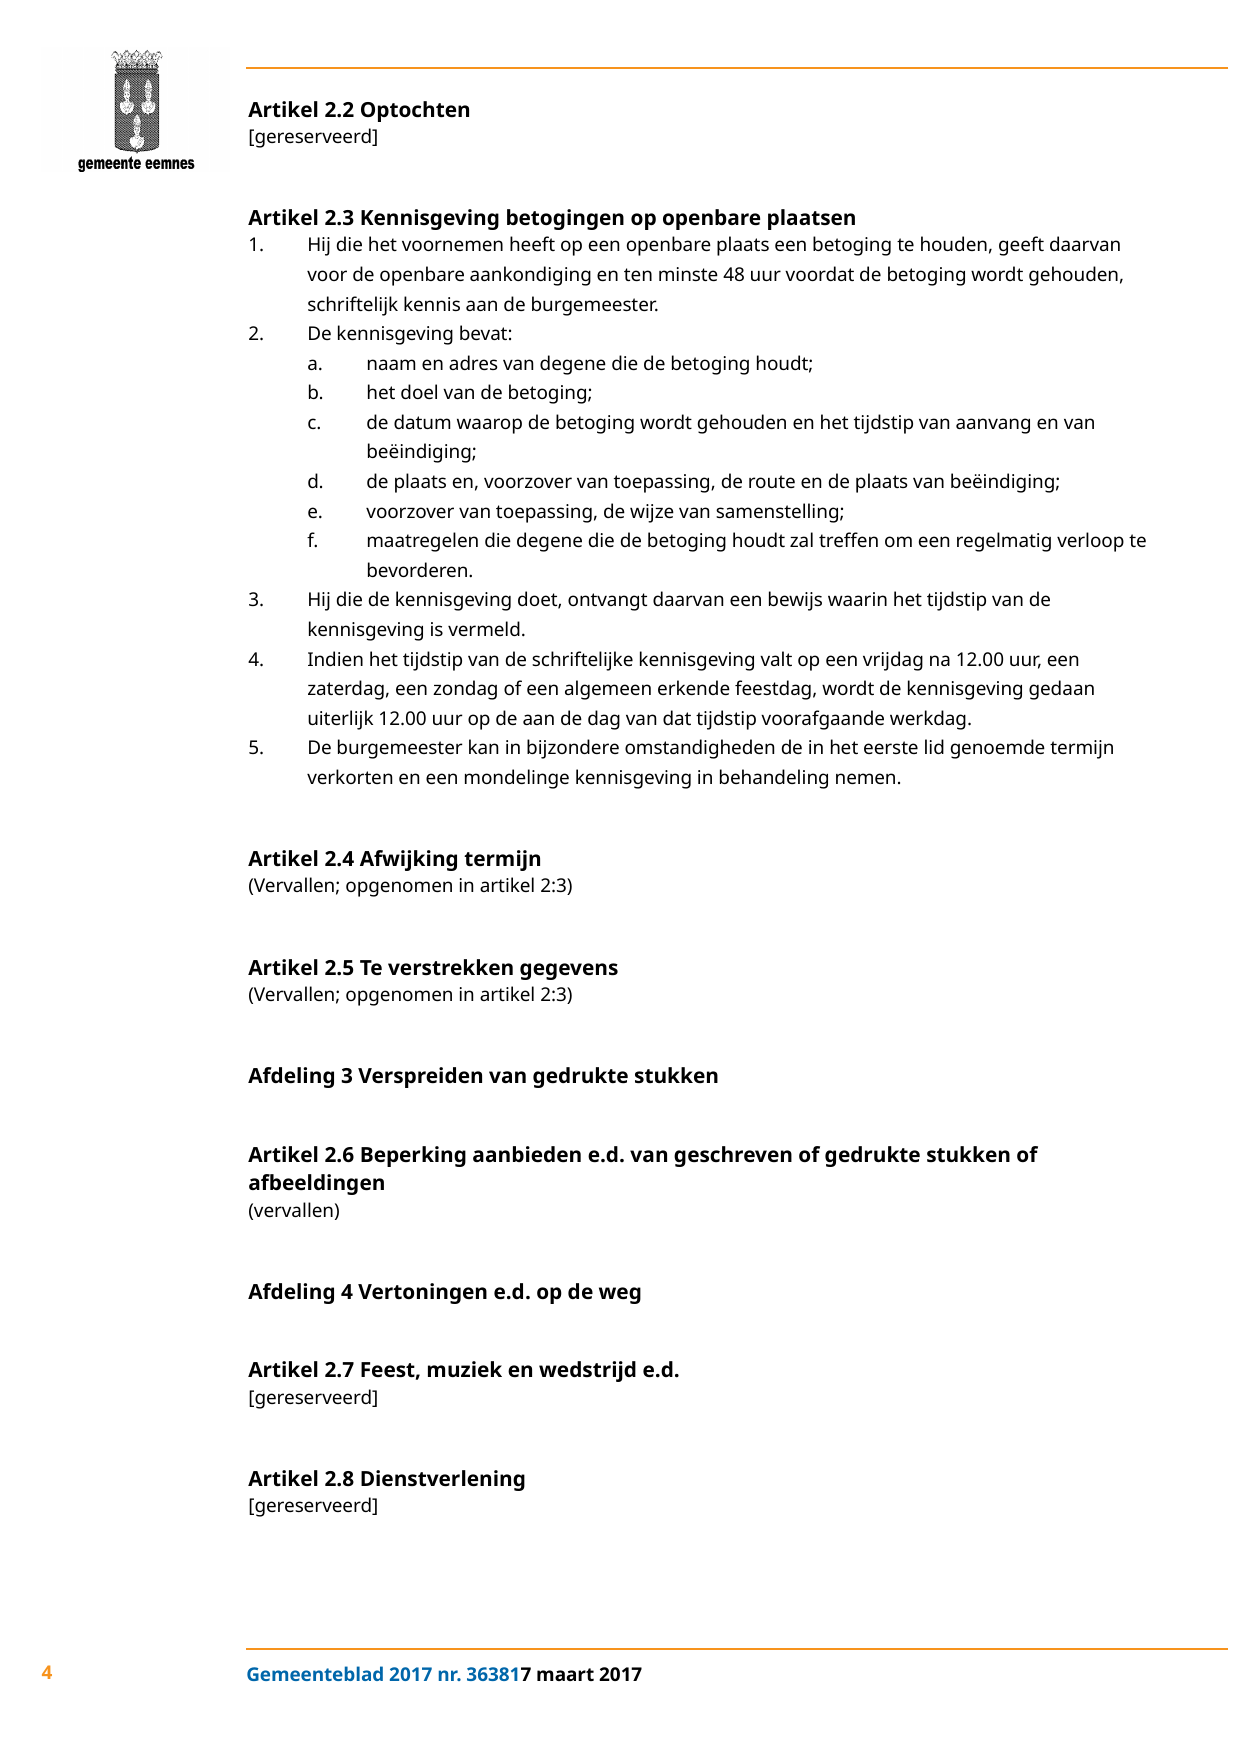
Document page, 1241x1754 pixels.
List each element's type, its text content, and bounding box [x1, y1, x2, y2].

list Hij die de kennisgeving doet, ontvangt daarvan een bewijs waarin het tijdstip van de kennisgeving is vermeld. [248, 587, 1152, 642]
list de datum waarop de betoging wordt gehouden en het tijdstip van aanvang en van beëindiging; [307, 409, 1152, 464]
list Hij die het voornemen heeft op een openbare plaats een betoging te houden, geeft daarvan voor de openbare aankondiging en ten minste 48 uur voordat de betoging wordt gehouden, schriftelijk kennis aan de burgemeester. [248, 232, 1152, 317]
text Artikel 2.5 Te verstrekken gegevens [248, 953, 1152, 981]
list maatregelen die degene die de betoging houdt zal treffen om een regelmatig verloop te bevorderen. [307, 527, 1152, 583]
text Artikel 2.7 Feest, muziek en wedstrijd e.d. [248, 1356, 1152, 1384]
text Artikel 2.6 Beperking aanbieden e.d. van geschreven of gedrukte stukken of afbeeldingen [248, 1140, 1152, 1197]
text Afdeling 4 Vertoningen e.d. op de weg [248, 1277, 1152, 1305]
text Artikel 2.2 Optochten [248, 95, 1152, 123]
list het doel van de betoging; [307, 379, 1152, 405]
list voorzover van toepassing, de wijze van samenstelling; [307, 498, 1152, 524]
list Indien het tijdstip van de schriftelijke kennisgeving valt op een vrijdag na 12.00 uur, een zaterdag, een zondag of een algemeen erkende feestdag, wordt de kennisgeving gedaan uiterlijk 12.00 uur op de aan de dag van dat tijdstip voorafgaande werkdag. [248, 646, 1152, 731]
picture [41, 47, 231, 172]
list De kennisgeving bevat: [248, 320, 1152, 346]
text (vervallen) [248, 1197, 1152, 1222]
text Artikel 2.8 Dienstverlening [248, 1464, 1152, 1492]
text (Vervallen; opgenomen in artikel 2:3) [248, 873, 1152, 898]
text [gereserveerd] [248, 1492, 1152, 1518]
text Artikel 2.3 Kennisgeving betogingen op openbare plaatsen [248, 203, 1152, 232]
text Artikel 2.4 Afwijking termijn [248, 844, 1152, 873]
list naam en adres van degene die de betoging houdt; [307, 350, 1152, 376]
list de plaats en, voorzover van toepassing, de route en de plaats van beëindiging; [307, 468, 1152, 494]
text Afdeling 3 Verspreiden van gedrukte stukken [248, 1061, 1152, 1089]
text [gereserveerd] [248, 123, 1152, 149]
list De burgemeester kan in bijzondere omstandigheden de in het eerste lid genoemde termijn verkorten en een mondelinge kennisgeving in behandeling nemen. [248, 734, 1152, 790]
text (Vervallen; opgenomen in artikel 2:3) [248, 981, 1152, 1007]
text [gereserveerd] [248, 1384, 1152, 1410]
